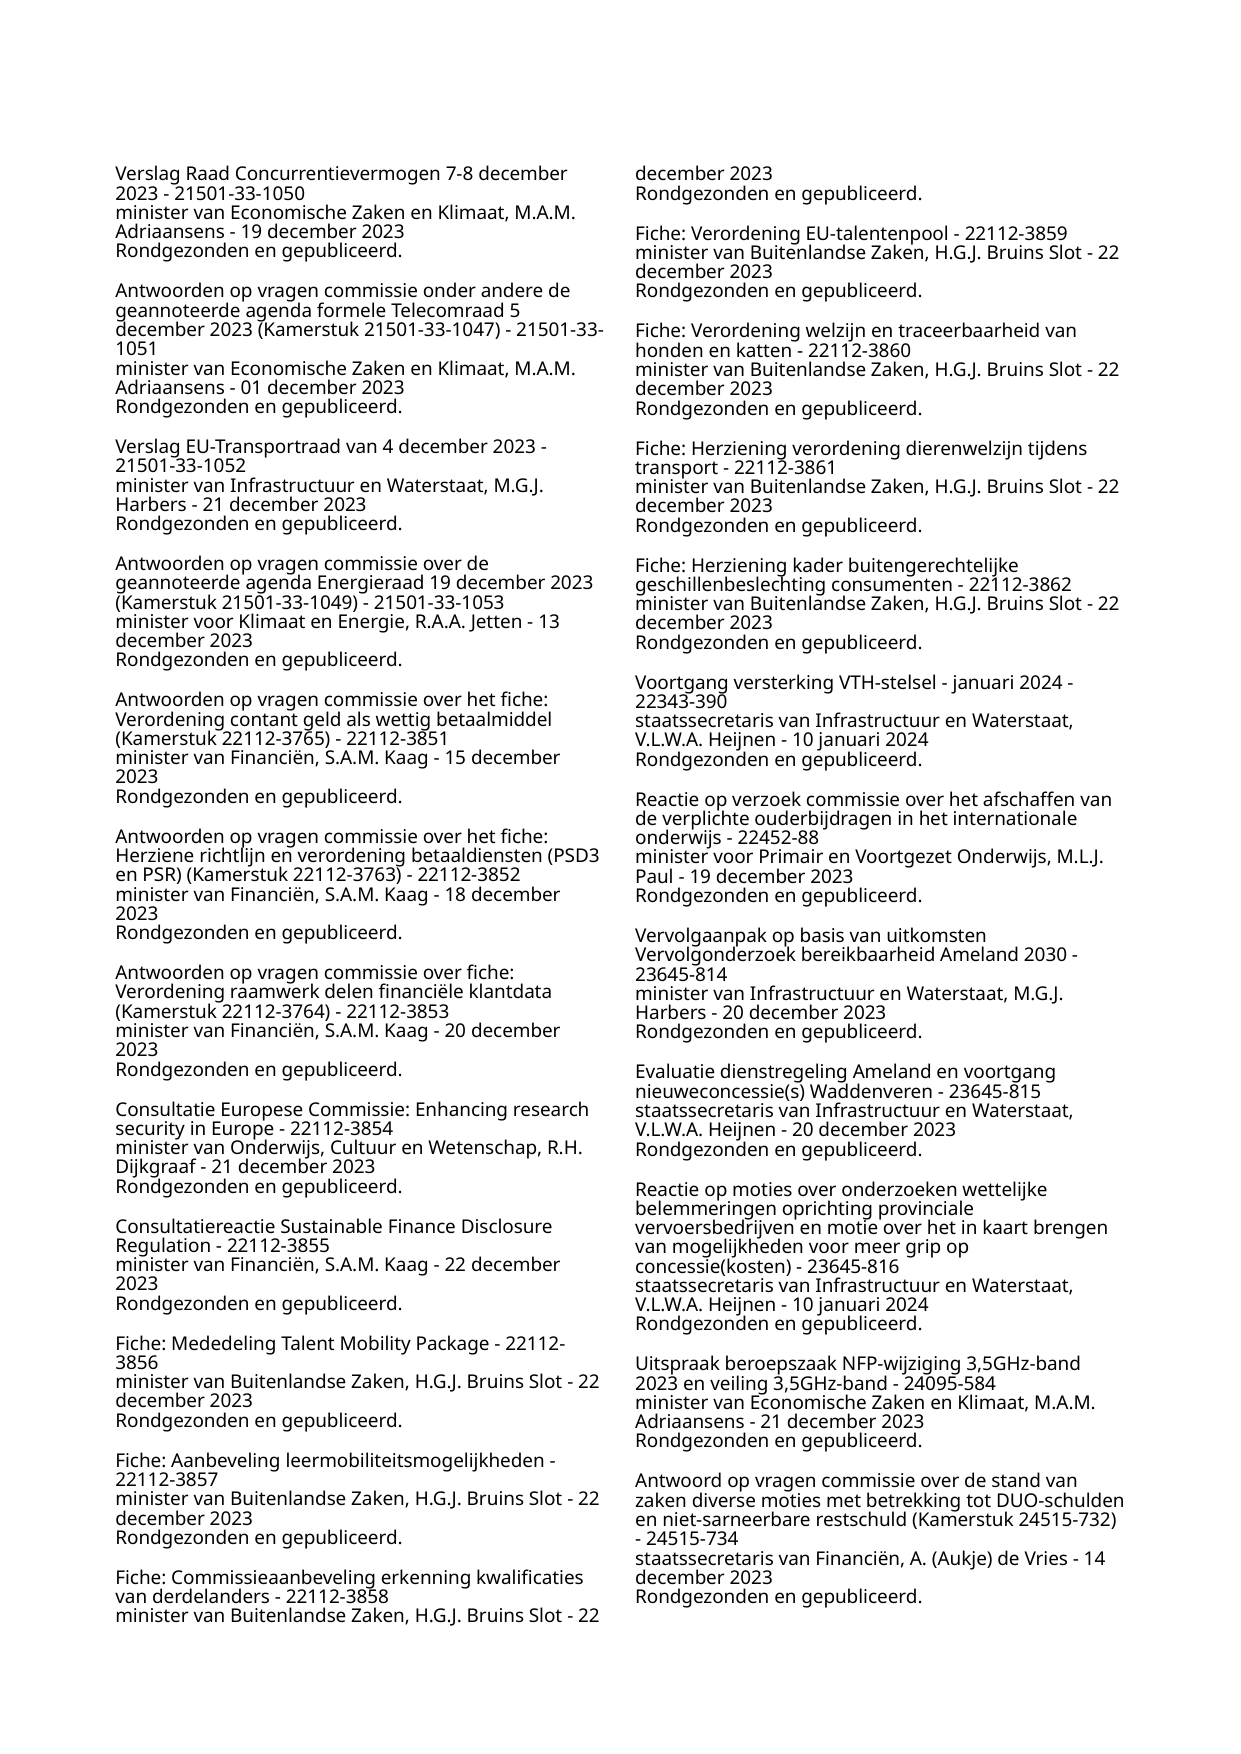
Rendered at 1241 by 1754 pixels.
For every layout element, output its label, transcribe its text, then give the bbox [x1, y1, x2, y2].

text Rondgezonden en gepubliceerd. [635, 887, 1125, 906]
text Antwoord op vragen commissie over de stand van zaken diverse moties met betrekking tot DUO-schulden en niet-sarneerbare restschuld (Kamerstuk 24515-732) - 24515-734 [635, 1472, 1125, 1549]
text minister van Economische Zaken en Klimaat, M.A.M. Adriaansens - 19 december 2023 [115, 204, 605, 242]
text Reactie op verzoek commissie over het afschaffen van de verplichte ouderbijdragen in het internationale onderwijs - 22452-88 [635, 791, 1125, 848]
text minister van Buitenlandse Zaken, H.G.J. Bruins Slot - 22 [115, 1607, 605, 1627]
text minister van Financiën, S.A.M. Kaag - 20 december 2023 [115, 1022, 605, 1061]
text Fiche: Verordening EU-talentenpool - 22112-3859 [635, 224, 1125, 244]
text minister van Buitenlandse Zaken, H.G.J. Bruins Slot - 22 december 2023 [635, 361, 1125, 399]
text minister van Onderwijs, Cultuur en Wetenschap, R.H. Dijkgraaf - 21 december 2023 [115, 1139, 605, 1178]
text Rondgezonden en gepubliceerd. [635, 282, 1125, 302]
text Antwoorden op vragen commissie over het fiche: Verordening contant geld als wettig betaalmiddel (Kamerstuk 22112-3765) - 22112-3851 [115, 691, 605, 749]
text Rondgezonden en gepubliceerd. [635, 1588, 1125, 1607]
text staatssecretaris van Infrastructuur en Waterstaat, V.L.W.A. Heijnen - 20 december 2023 [635, 1102, 1125, 1141]
text Rondgezonden en gepubliceerd. [635, 399, 1125, 419]
text Evaluatie dienstregeling Ameland en voortgang nieuweconcessie(s) Waddenveren - 23645-815 [635, 1063, 1125, 1102]
text minister van Financiën, S.A.M. Kaag - 18 december 2023 [115, 886, 605, 924]
text minister van Economische Zaken en Klimaat, M.A.M. Adriaansens - 21 december 2023 [635, 1394, 1125, 1432]
text Antwoorden op vragen commissie onder andere de geannoteerde agenda formele Telecomraad 5 december 2023 (Kamerstuk 21501-33-1047) - 21501-33-1051 [115, 282, 605, 359]
text Rondgezonden en gepubliceerd. [635, 1315, 1125, 1335]
text minister van Buitenlandse Zaken, H.G.J. Bruins Slot - 22 december 2023 [635, 595, 1125, 634]
text minister van Buitenlandse Zaken, H.G.J. Bruins Slot - 22 december 2023 [635, 478, 1125, 517]
text minister van Economische Zaken en Klimaat, M.A.M. Adriaansens - 01 december 2023 [115, 359, 605, 398]
text Rondgezonden en gepubliceerd. [635, 1141, 1125, 1160]
text Rondgezonden en gepubliceerd. [635, 1432, 1125, 1452]
text Fiche: Mededeling Talent Mobility Package - 22112-3856 [115, 1335, 605, 1373]
text Rondgezonden en gepubliceerd. [635, 517, 1125, 536]
text minister voor Primair en Voortgezet Onderwijs, M.L.J. Paul - 19 december 2023 [635, 848, 1125, 887]
text Vervolgaanpak op basis van uitkomsten Vervolgonderzoek bereikbaarheid Ameland 2030 - 23645-814 [635, 927, 1125, 985]
text Rondgezonden en gepubliceerd. [635, 751, 1125, 770]
text Rondgezonden en gepubliceerd. [115, 1295, 605, 1314]
text Rondgezonden en gepubliceerd. [115, 515, 605, 534]
text Voortgang versterking VTH-stelsel - januari 2024 - 22343-390 [635, 674, 1125, 712]
text Rondgezonden en gepubliceerd. [115, 398, 605, 417]
text Rondgezonden en gepubliceerd. [115, 242, 605, 262]
text Rondgezonden en gepubliceerd. [115, 1529, 605, 1548]
text Fiche: Herziening verordening dierenwelzijn tijdens transport - 22112-3861 [635, 439, 1125, 478]
text staatssecretaris van Infrastructuur en Waterstaat, V.L.W.A. Heijnen - 10 januari 2024 [635, 712, 1125, 751]
text Verslag Raad Concurrentievermogen 7-8 december 2023 - 21501-33-1050 [115, 165, 605, 204]
text Fiche: Aanbeveling leermobiliteitsmogelijkheden - 22112-3857 [115, 1452, 605, 1490]
text Rondgezonden en gepubliceerd. [635, 184, 1125, 204]
text Antwoorden op vragen commissie over fiche: Verordening raamwerk delen financiële klantdata (Kamerstuk 22112-3764) - 22112-3853 [115, 964, 605, 1022]
text minister van Buitenlandse Zaken, H.G.J. Bruins Slot - 22 december 2023 [115, 1373, 605, 1412]
text Consultatie Europese Commissie: Enhancing research security in Europe - 22112-3854 [115, 1101, 605, 1139]
text Fiche: Verordening welzijn en traceerbaarheid van honden en katten - 22112-3860 [635, 322, 1125, 361]
text december 2023 [635, 165, 1125, 184]
text minister van Infrastructuur en Waterstaat, M.G.J. Harbers - 21 december 2023 [115, 477, 605, 515]
text Rondgezonden en gepubliceerd. [115, 1178, 605, 1197]
text Rondgezonden en gepubliceerd. [115, 788, 605, 807]
text minister van Financiën, S.A.M. Kaag - 15 december 2023 [115, 749, 605, 788]
text Antwoorden op vragen commissie over het fiche: Herziene richtlijn en verordening betaaldiensten (PSD3 en PSR) (Kamerstuk 22112-3763) - 22112-3852 [115, 828, 605, 886]
text Rondgezonden en gepubliceerd. [115, 1412, 605, 1431]
text Antwoorden op vragen commissie over de geannoteerde agenda Energieraad 19 december 2023 (Kamerstuk 21501-33-1049) - 21501-33-1053 [115, 555, 605, 613]
text minister van Financiën, S.A.M. Kaag - 22 december 2023 [115, 1256, 605, 1295]
text Consultatiereactie Sustainable Finance Disclosure Regulation - 22112-3855 [115, 1218, 605, 1256]
text minister van Buitenlandse Zaken, H.G.J. Bruins Slot - 22 december 2023 [635, 244, 1125, 282]
text Rondgezonden en gepubliceerd. [635, 1023, 1125, 1043]
text Rondgezonden en gepubliceerd. [115, 1061, 605, 1080]
text Fiche: Herziening kader buitengerechtelijke geschillenbeslechting consumenten - 22112-3862 [635, 557, 1125, 595]
text Reactie op moties over onderzoeken wettelijke belemmeringen oprichting provinciale vervoersbedrijven en motie over het in kaart brengen van mogelijkheden voor meer grip op concessie(kosten) - 23645-816 [635, 1181, 1125, 1277]
text Verslag EU-Transportraad van 4 december 2023 - 21501-33-1052 [115, 438, 605, 477]
text Fiche: Commissieaanbeveling erkenning kwalificaties van derdelanders - 22112-3858 [115, 1569, 605, 1607]
text Uitspraak beroepszaak NFP-wijziging 3,5GHz-band 2023 en veiling 3,5GHz-band - 24095-584 [635, 1355, 1125, 1394]
text Rondgezonden en gepubliceerd. [115, 651, 605, 671]
text minister van Infrastructuur en Waterstaat, M.G.J. Harbers - 20 december 2023 [635, 985, 1125, 1023]
text Rondgezonden en gepubliceerd. [635, 634, 1125, 653]
text Rondgezonden en gepubliceerd. [115, 924, 605, 943]
text minister voor Klimaat en Energie, R.A.A. Jetten - 13 december 2023 [115, 613, 605, 651]
text staatssecretaris van Financiën, A. (Aukje) de Vries - 14 december 2023 [635, 1549, 1125, 1588]
text staatssecretaris van Infrastructuur en Waterstaat, V.L.W.A. Heijnen - 10 januari 2024 [635, 1277, 1125, 1315]
text minister van Buitenlandse Zaken, H.G.J. Bruins Slot - 22 december 2023 [115, 1490, 605, 1529]
